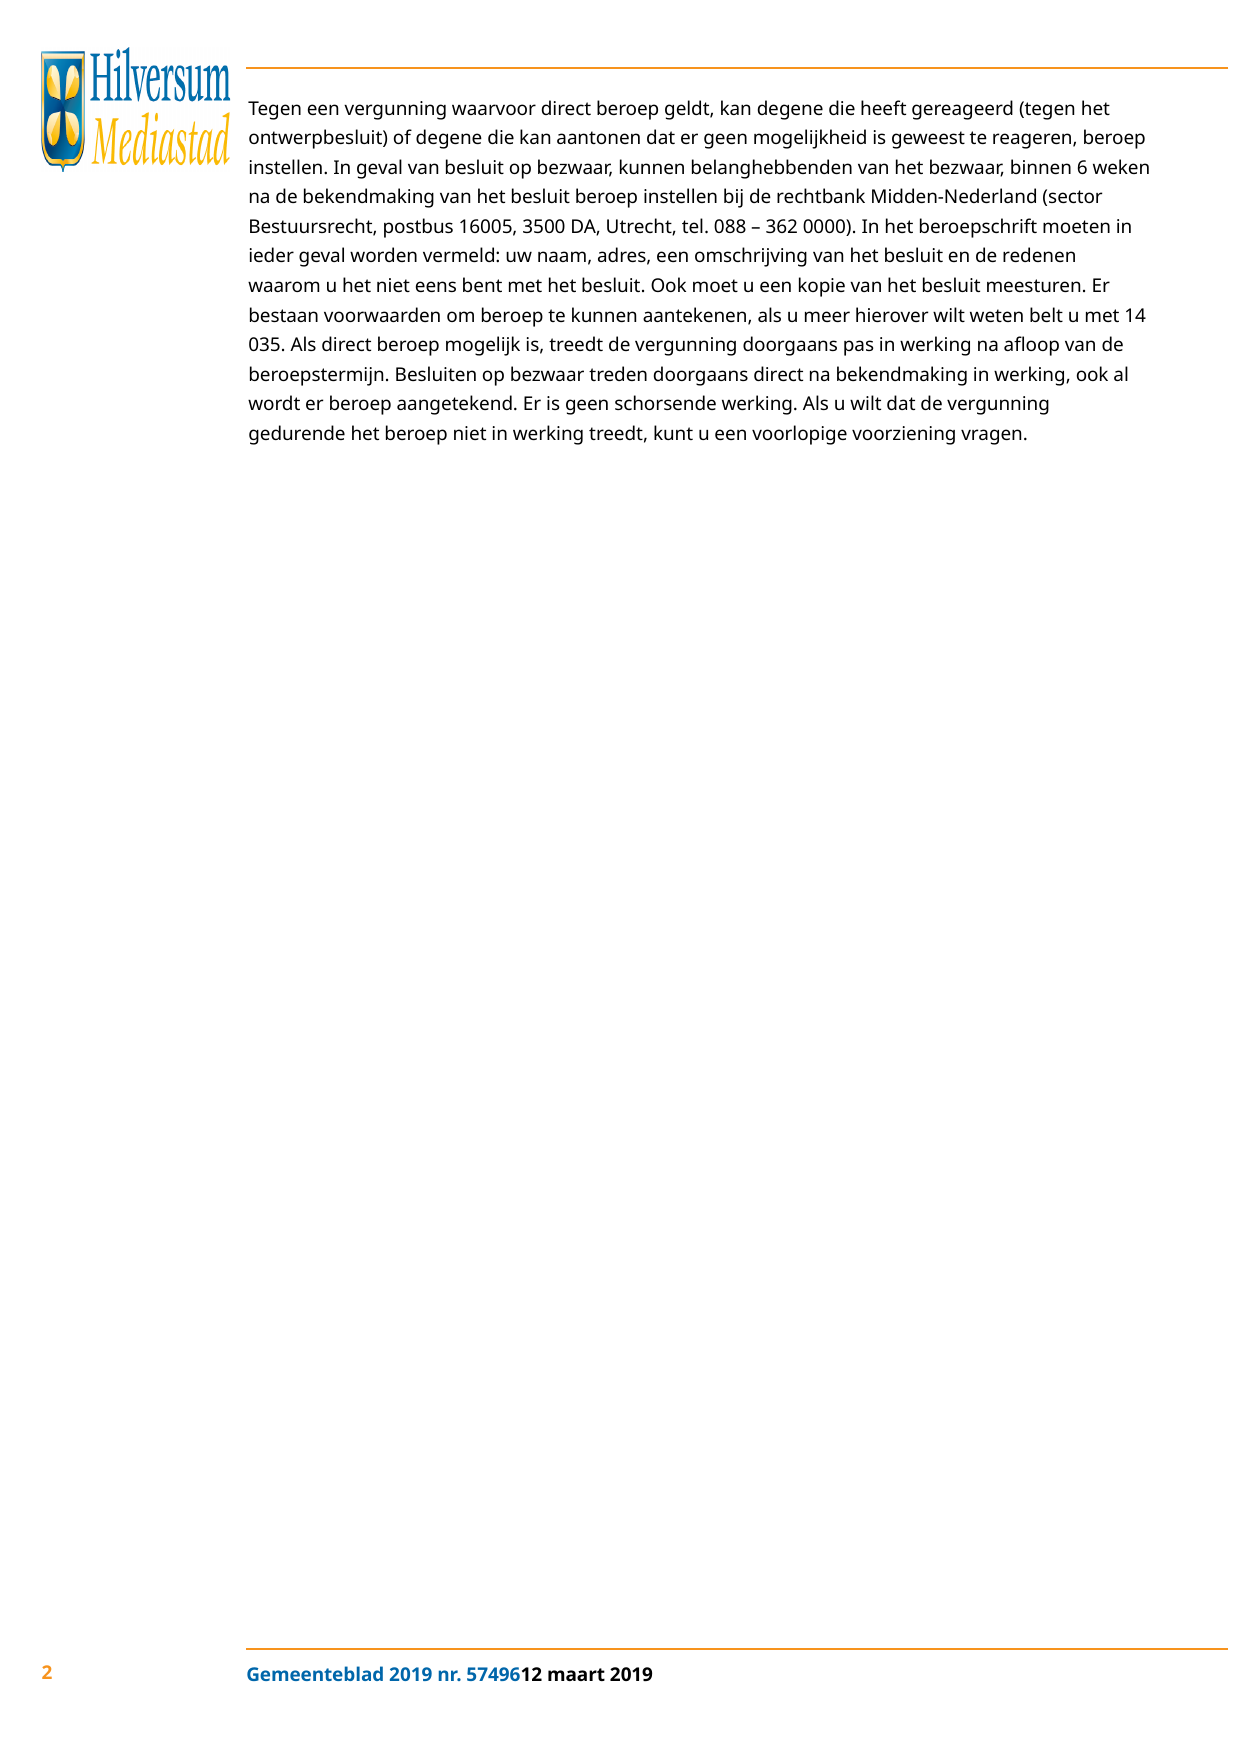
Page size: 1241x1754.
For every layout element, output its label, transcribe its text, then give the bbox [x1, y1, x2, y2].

text Tegen een vergunning waarvoor direct beroep geldt, kan degene die heeft gereageerd (tegen het ontwerpbesluit) of degene die kan aantonen dat er geen mogelijkheid is geweest te reageren, beroep instellen. In geval van besluit op bezwaar, kunnen belanghebbenden van het bezwaar, binnen 6 weken na de bekendmaking van het besluit beroep instellen bij de rechtbank Midden-Nederland (sector Bestuursrecht, postbus 16005, 3500 DA, Utrecht, tel. 088 – 362 0000). In het beroepschrift moeten in ieder geval worden vermeld: uw naam, adres, een omschrijving van het besluit en de redenen waarom u het niet eens bent met het besluit. Ook moet u een kopie van het besluit meesturen. Er bestaan voorwaarden om beroep te kunnen aantekenen, als u meer hierover wilt weten belt u met 14 035. Als direct beroep mogelijk is, treedt de vergunning doorgaans pas in werking na afloop van de beroepstermijn. Besluiten op bezwaar treden doorgaans direct na bekendmaking in werking, ook al wordt er beroep aangetekend. Er is geen schorsende werking. Als u wilt dat de vergunning gedurende het beroep niet in werking treedt, kunt u een voorlopige voorziening vragen. [248, 95, 1152, 446]
picture [41, 47, 231, 172]
